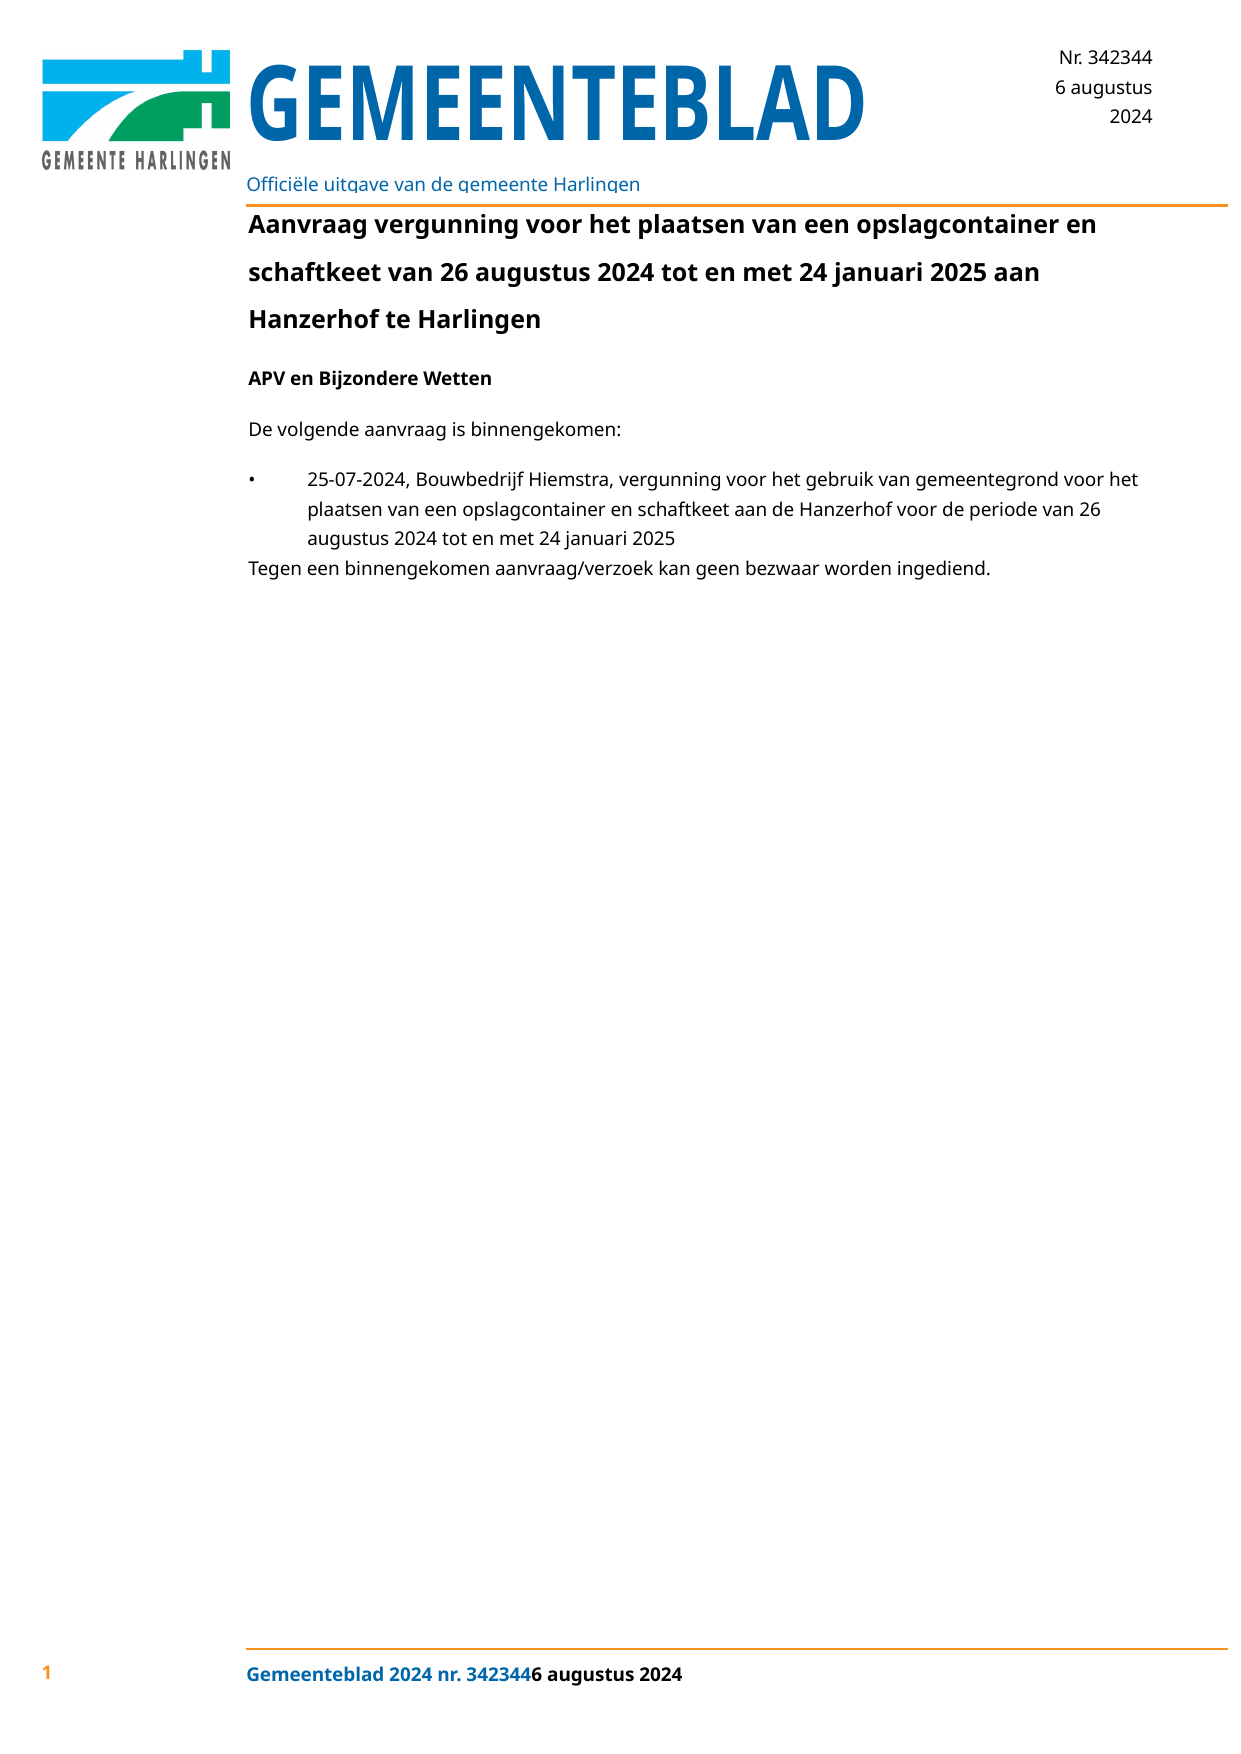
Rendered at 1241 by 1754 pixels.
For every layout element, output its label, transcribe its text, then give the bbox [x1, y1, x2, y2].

text Aanvraag vergunning voor het plaatsen van een opslagcontainer en schaftkeet van 26 augustus 2024 tot en met 24 januari 2025 aan Hanzerhof te Harlingen [248, 207, 1152, 336]
text APV en Bijzondere Wetten [248, 366, 1152, 391]
text Tegen een binnengekomen aanvraag/verzoek kan geen bezwaar worden ingediend. [248, 555, 1152, 581]
text De volgende aanvraag is binnengekomen: [248, 416, 1152, 442]
list 25-07-2024, Bouwbedrijf Hiemstra, vergunning voor het gebruik van gemeentegrond voor het plaatsen van een opslagcontainer en schaftkeet aan de Hanzerhof voor de periode van 26 augustus 2024 tot en met 24 januari 2025 [248, 466, 1152, 551]
picture [41, 47, 231, 172]
